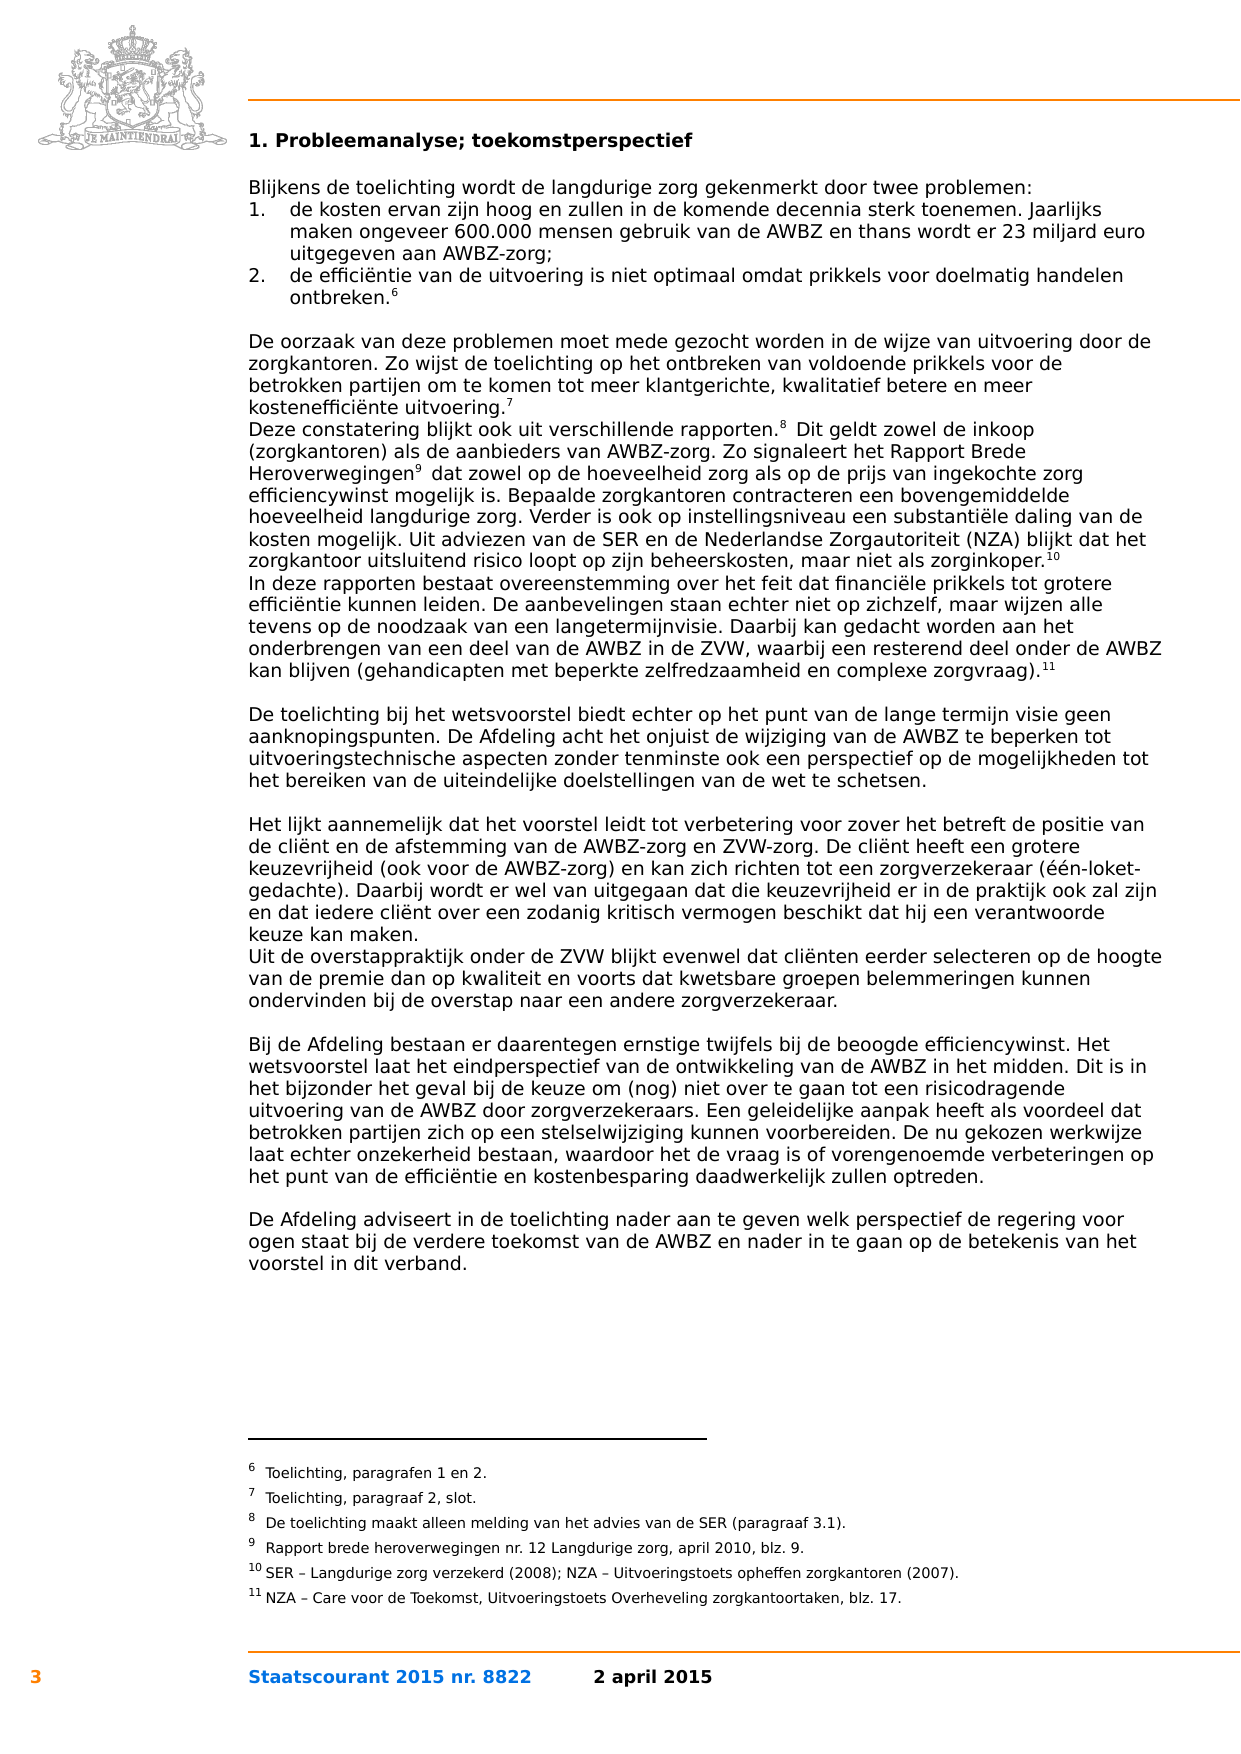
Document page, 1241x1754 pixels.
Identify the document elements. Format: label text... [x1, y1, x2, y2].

text De oorzaak van deze problemen moet mede gezocht worden in de wijze van uitvoering door de zorgkantoren. Zo wijst de toelichting op het ontbreken van voldoende prikkels voor de betrokken partijen om te komen tot meer klantgerichte, kwalitatief betere en meer kostenefficiënte uitvoering. [248, 331, 1163, 418]
text NZA – Care voor de Toekomst, Uitvoeringstoets Overheveling zorgkantoortaken, blz. 17. [248, 1586, 1163, 1608]
text Bij de Afdeling bestaan er daarentegen ernstige twijfels bij de beoogde efficiencywinst. Het wetsvoorstel laat het eindperspectief van de ontwikkeling van de AWBZ in het midden. Dit is in het bijzonder het geval bij de keuze om (nog) niet over te gaan tot een risicodragende uitvoering van de AWBZ door zorgverzekeraars. Een geleidelijke aanpak heeft als voordeel dat betrokken partijen zich op een stelselwijziging kunnen voorbereiden. De nu gekozen werkwijze laat echter onzekerheid bestaan, waardoor het de vraag is of vorengenoemde verbeteringen op het punt van de efficiëntie en kostenbesparing daadwerkelijk zullen optreden. [248, 1034, 1163, 1187]
text Het lijkt aannemelijk dat het voorstel leidt tot verbetering voor zover het betreft de positie van de cliënt en de afstemming van de AWBZ-zorg en ZVW-zorg. De cliënt heeft een grotere keuzevrijheid (ook voor de AWBZ-zorg) en kan zich richten tot een zorgverzekeraar (één-loket-gedachte). Daarbij wordt er wel van uitgegaan dat die keuzevrijheid er in de praktijk ook zal zijn en dat iedere cliënt over een zodanig kritisch vermogen beschikt dat hij een verantwoorde keuze kan maken. [248, 814, 1163, 946]
text SER – Langdurige zorg verzekerd (2008); NZA – Uitvoeringstoets opheffen zorgkantoren (2007). [248, 1561, 1163, 1583]
text Deze constatering blijkt ook uit verschillende rapporten. Dit geldt zowel de inkoop (zorgkantoren) als de aanbieders van AWBZ-zorg. Zo signaleert het Rapport Brede Heroverwegingen dat zowel op de hoeveelheid zorg als op de prijs van ingekochte zorg efficiencywinst mogelijk is. Bepaalde zorgkantoren contracteren een bovengemiddelde hoeveelheid langdurige zorg. Verder is ook op instellingsniveau een substantiële daling van de kosten mogelijk. Uit adviezen van de SER en de Nederlandse Zorgautoriteit (NZA) blijkt dat het zorgkantoor uitsluitend risico loopt op zijn beheerskosten, maar niet als zorginkoper. [248, 418, 1163, 572]
text De Afdeling adviseert in de toelichting nader aan te geven welk perspectief de regering voor ogen staat bij de verdere toekomst van de AWBZ en nader in te gaan op de betekenis van het voorstel in dit verband. [248, 1209, 1163, 1275]
text 2. de efficiëntie van de uitvoering is niet optimaal omdat prikkels voor doelmatig handelen ontbreken. [248, 265, 1163, 309]
text 1. de kosten ervan zijn hoog en zullen in de komende decennia sterk toenemen. Jaarlijks maken ongeveer 600.000 mensen gebruik van de AWBZ en thans wordt er 23 miljard euro uitgegeven aan AWBZ-zorg; [248, 199, 1163, 265]
text Toelichting, paragraaf 2, slot. [248, 1486, 1163, 1508]
text In deze rapporten bestaat overeenstemming over het feit dat financiële prikkels tot grotere efficiëntie kunnen leiden. De aanbevelingen staan echter niet op zichzelf, maar wijzen alle tevens op de noodzaak van een langetermijnvisie. Daarbij kan gedacht worden aan het onderbrengen van een deel van de AWBZ in de ZVW, waarbij een resterend deel onder de AWBZ kan blijven (gehandicapten met beperkte zelfredzaamheid en complexe zorgvraag). [248, 572, 1163, 682]
text De toelichting bij het wetsvoorstel biedt echter op het punt van de lange termijn visie geen aanknopingspunten. De Afdeling acht het onjuist de wijziging van de AWBZ te beperken tot uitvoeringstechnische aspecten zonder tenminste ook een perspectief op de mogelijkheden tot het bereiken van de uiteindelijke doelstellingen van de wet te schetsen. [248, 704, 1163, 792]
text Toelichting, paragrafen 1 en 2. [248, 1461, 1163, 1483]
text De toelichting maakt alleen melding van het advies van de SER (paragraaf 3.1). [248, 1511, 1163, 1533]
subtitle 1. Probleemanalyse; toekomstperspectief [248, 130, 1163, 152]
text Rapport brede heroverwegingen nr. 12 Langdurige zorg, april 2010, blz. 9. [248, 1536, 1163, 1558]
text Uit de overstappraktijk onder de ZVW blijkt evenwel dat cliënten eerder selecteren op de hoogte van de premie dan op kwaliteit en voorts dat kwetsbare groepen belemmeringen kunnen ondervinden bij de overstap naar een andere zorgverzekeraar. [248, 946, 1163, 1012]
picture [38, 25, 227, 150]
text Blijkens de toelichting wordt de langdurige zorg gekenmerkt door twee problemen: [248, 177, 1163, 199]
